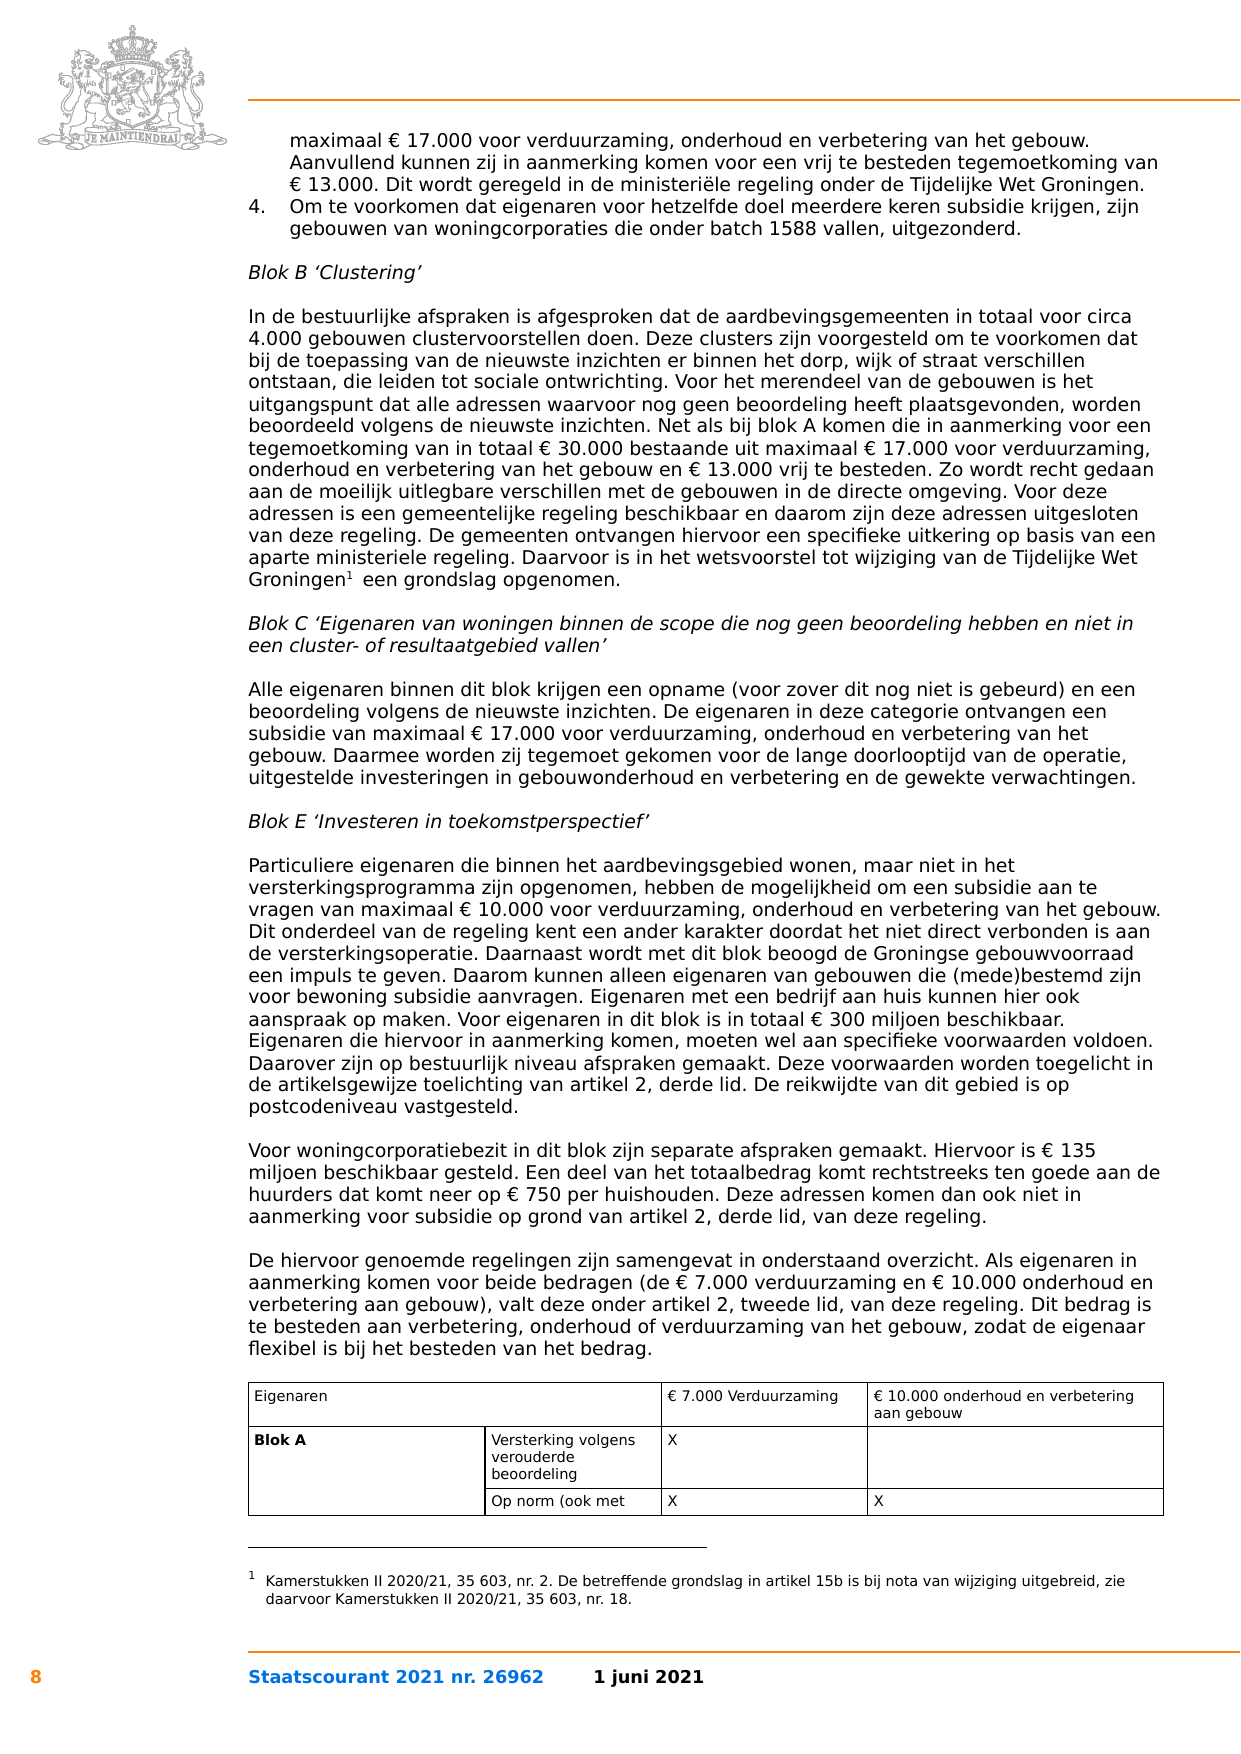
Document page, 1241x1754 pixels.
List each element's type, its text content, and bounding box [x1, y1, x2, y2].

text De hiervoor genoemde regelingen zijn samengevat in onderstaand overzicht. Als eigenaren in aanmerking komen voor beide bedragen (de € 7.000 verduurzaming en € 10.000 onderhoud en verbetering aan gebouw), valt deze onder artikel 2, tweede lid, van deze regeling. Dit bedrag is te besteden aan verbetering, onderhoud of verduurzaming van het gebouw, zodat de eigenaar flexibel is bij het besteden van het bedrag. [248, 1250, 1163, 1360]
table_header € 10.000 onderhoud en verbetering aan gebouw [868, 1383, 1163, 1426]
subtitle Blok B ‘Clustering’ [248, 262, 1163, 284]
table_cell X [662, 1427, 867, 1487]
subtitle Blok E ‘Investeren in toekomstperspectief’ [248, 811, 1163, 833]
subtitle Blok C ‘Eigenaren van woningen binnen de scope die nog geen beoordeling hebben en niet in een cluster- of resultaatgebied vallen’ [248, 613, 1163, 657]
table_cell X [868, 1489, 1163, 1515]
table_cell [868, 1427, 1163, 1487]
table_cell Versterking volgens verouderde beoordeling [486, 1427, 661, 1487]
text 4. Om te voorkomen dat eigenaren voor hetzelfde doel meerdere keren subsidie krijgen, zijn gebouwen van woningcorporaties die onder batch 1588 vallen, uitgezonderd. [248, 196, 1163, 240]
text maximaal € 17.000 voor verduurzaming, onderhoud en verbetering van het gebouw. Aanvullend kunnen zij in aanmerking komen voor een vrij te besteden tegemoetkoming van € 13.000. Dit wordt geregeld in de ministeriële regeling onder de Tijdelijke Wet Groningen. [248, 130, 1163, 196]
table_cell X [662, 1489, 867, 1515]
table_header Eigenaren [249, 1383, 661, 1426]
table_header € 7.000 Verduurzaming [662, 1383, 867, 1426]
text Kamerstukken II 2020/21, 35 603, nr. 2. De betreffende grondslag in artikel 15b is bij nota van wijziging uitgebreid, zie daarvoor Kamerstukken II 2020/21, 35 603, nr. 18. [248, 1569, 1163, 1608]
text Voor woningcorporatiebezit in dit blok zijn separate afspraken gemaakt. Hiervoor is € 135 miljoen beschikbaar gesteld. Een deel van het totaalbedrag komt rechtstreeks ten goede aan de huurders dat komt neer op € 750 per huishouden. Deze adressen komen dan ook niet in aanmerking voor subsidie op grond van artikel 2, derde lid, van deze regeling. [248, 1140, 1163, 1228]
text Particuliere eigenaren die binnen het aardbevingsgebied wonen, maar niet in het versterkingsprogramma zijn opgenomen, hebben de mogelijkheid om een subsidie aan te vragen van maximaal € 10.000 voor verduurzaming, onderhoud en verbetering van het gebouw. Dit onderdeel van de regeling kent een ander karakter doordat het niet direct verbonden is aan de versterkingsoperatie. Daarnaast wordt met dit blok beoogd de Groningse gebouwvoorraad een impuls te geven. Daarom kunnen alleen eigenaren van gebouwen die (mede)bestemd zijn voor bewoning subsidie aanvragen. Eigenaren met een bedrijf aan huis kunnen hier ook aanspraak op maken. Voor eigenaren in dit blok is in totaal € 300 miljoen beschikbaar. Eigenaren die hiervoor in aanmerking komen, moeten wel aan specifieke voorwaarden voldoen. Daarover zijn op bestuurlijk niveau afspraken gemaakt. Deze voorwaarden worden toegelicht in de artikelsgewijze toelichting van artikel 2, derde lid. De reikwijdte van dit gebied is op postcodeniveau vastgesteld. [248, 854, 1163, 1118]
picture [38, 25, 227, 150]
table_cell Op norm (ook met [486, 1489, 661, 1515]
table_cell Blok A [249, 1427, 484, 1515]
text Alle eigenaren binnen dit blok krijgen een opname (voor zover dit nog niet is gebeurd) en een beoordeling volgens de nieuwste inzichten. De eigenaren in deze categorie ontvangen een subsidie van maximaal € 17.000 voor verduurzaming, onderhoud en verbetering van het gebouw. Daarmee worden zij tegemoet gekomen voor de lange doorlooptijd van de operatie, uitgestelde investeringen in gebouwonderhoud en verbetering en de gewekte verwachtingen. [248, 679, 1163, 789]
text In de bestuurlijke afspraken is afgesproken dat de aardbevingsgemeenten in totaal voor circa 4.000 gebouwen clustervoorstellen doen. Deze clusters zijn voorgesteld om te voorkomen dat bij de toepassing van de nieuwste inzichten er binnen het dorp, wijk of straat verschillen ontstaan, die leiden tot sociale ontwrichting. Voor het merendeel van de gebouwen is het uitgangspunt dat alle adressen waarvoor nog geen beoordeling heeft plaatsgevonden, worden beoordeeld volgens de nieuwste inzichten. Net als bij blok A komen die in aanmerking voor een tegemoetkoming van in totaal € 30.000 bestaande uit maximaal € 17.000 voor verduurzaming, onderhoud en verbetering van het gebouw en € 13.000 vrij te besteden. Zo wordt recht gedaan aan de moeilijk uitlegbare verschillen met de gebouwen in de directe omgeving. Voor deze adressen is een gemeentelijke regeling beschikbaar en daarom zijn deze adressen uitgesloten van deze regeling. De gemeenten ontvangen hiervoor een specifieke uitkering op basis van een aparte ministeriele regeling. Daarvoor is in het wetsvoorstel tot wijziging van de Tijdelijke Wet Groningen een grondslag opgenomen. [248, 306, 1163, 591]
